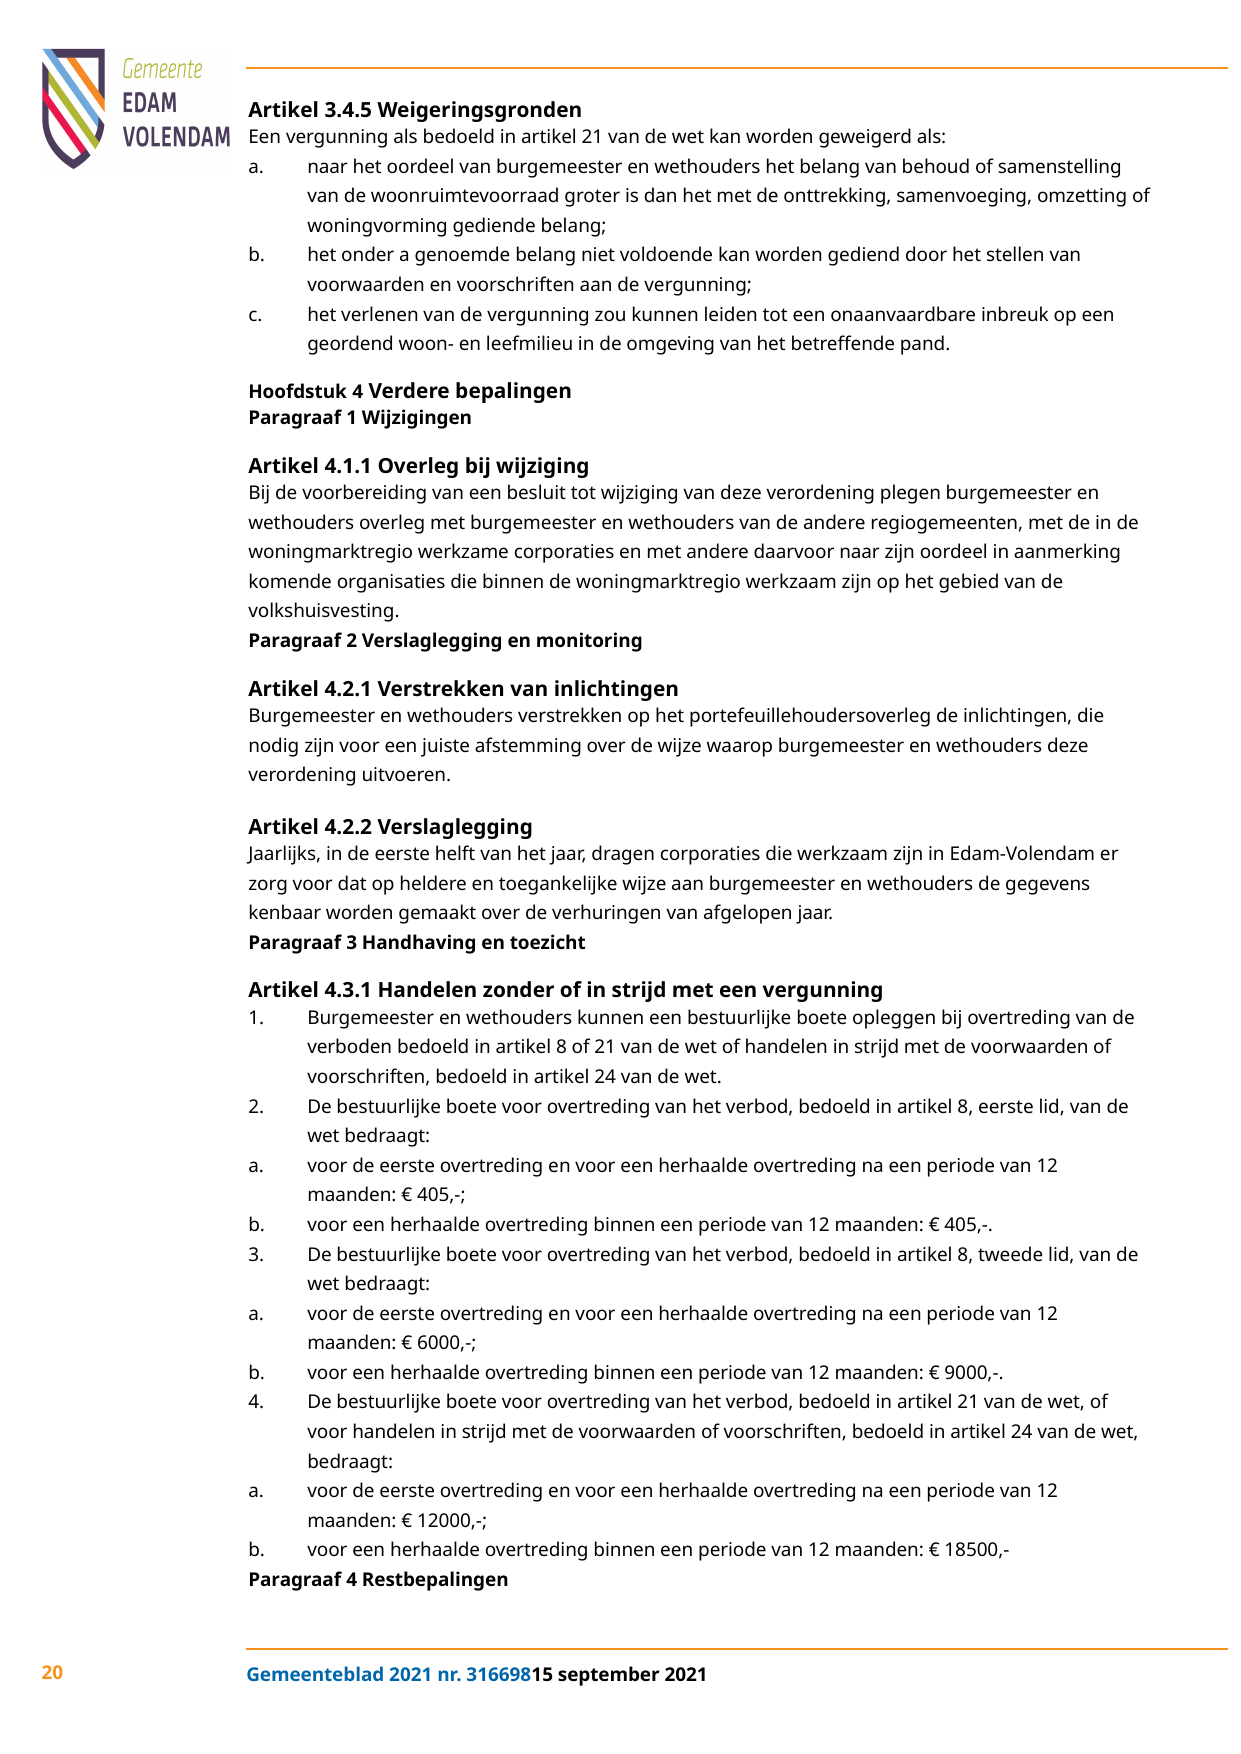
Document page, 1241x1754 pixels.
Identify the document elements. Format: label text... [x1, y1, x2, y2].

text Paragraaf 3 Handhaving en toezicht [248, 929, 1152, 955]
text Bij de voorbereiding van een besluit tot wijziging van deze verordening plegen burgemeester en wethouders overleg met burgemeester en wethouders van de andere regiogemeenten, met de in de woningmarktregio werkzame corporaties en met andere daarvoor naar zijn oordeel in aanmerking komende organisaties die binnen de woningmarktregio werkzaam zijn op het gebied van de volkshuisvesting. [248, 479, 1152, 623]
list naar het oordeel van burgemeester en wethouders het belang van behoud of samenstelling van de woonruimtevoorraad groter is dan het met de onttrekking, samenvoeging, omzetting of woningvorming gediende belang; [248, 153, 1152, 238]
text Artikel 4.3.1 Handelen zonder of in strijd met een vergunning [248, 976, 1152, 1004]
list voor de eerste overtreding en voor een herhaalde overtreding na een periode van 12 maanden: € 405,-; [248, 1152, 1152, 1207]
text Jaarlijks, in de eerste helft van het jaar, dragen corporaties die werkzaam zijn in Edam-Volendam er zorg voor dat op heldere en toegankelijke wijze aan burgemeester en wethouders de gegevens kenbaar worden gemaakt over de verhuringen van afgelopen jaar. [248, 840, 1152, 925]
text Artikel 3.4.5 Weigeringsgronden [248, 95, 1152, 123]
list voor een herhaalde overtreding binnen een periode van 12 maanden: € 9000,-. [248, 1359, 1152, 1385]
list De bestuurlijke boete voor overtreding van het verbod, bedoeld in artikel 8, tweede lid, van de wet bedraagt: [248, 1241, 1152, 1296]
list het verlenen van de vergunning zou kunnen leiden tot een onaanvaardbare inbreuk op een geordend woon- en leefmilieu in de omgeving van het betreffende pand. [248, 301, 1152, 356]
text Artikel 4.2.1 Verstrekken van inlichtingen [248, 674, 1152, 702]
text Paragraaf 2 Verslaglegging en monitoring [248, 627, 1152, 653]
list De bestuurlijke boete voor overtreding van het verbod, bedoeld in artikel 8, eerste lid, van de wet bedraagt: [248, 1093, 1152, 1148]
text Artikel 4.2.2 Verslaglegging [248, 812, 1152, 840]
list voor de eerste overtreding en voor een herhaalde overtreding na een periode van 12 maanden: € 6000,-; [248, 1300, 1152, 1355]
text Artikel 4.1.1 Overleg bij wijziging [248, 451, 1152, 479]
picture [41, 47, 231, 172]
list voor de eerste overtreding en voor een herhaalde overtreding na een periode van 12 maanden: € 12000,-; [248, 1477, 1152, 1533]
list De bestuurlijke boete voor overtreding van het verbod, bedoeld in artikel 21 van de wet, of voor handelen in strijd met de voorwaarden of voorschriften, bedoeld in artikel 24 van de wet, bedraagt: [248, 1389, 1152, 1473]
text Paragraaf 1 Wijzigingen [248, 404, 1152, 430]
list het onder a genoemde belang niet voldoende kan worden gediend door het stellen van voorwaarden en voorschriften aan de vergunning; [248, 242, 1152, 297]
text Een vergunning als bedoeld in artikel 21 van de wet kan worden geweigerd als: [248, 123, 1152, 149]
text Burgemeester en wethouders verstrekken op het portefeuillehoudersoverleg de inlichtingen, die nodig zijn voor een juiste afstemming over de wijze waarop burgemeester en wethouders deze verordening uitvoeren. [248, 702, 1152, 787]
list voor een herhaalde overtreding binnen een periode van 12 maanden: € 405,-. [248, 1211, 1152, 1237]
text Paragraaf 4 Restbepalingen [248, 1566, 1152, 1592]
text Hoofdstuk 4 Verdere bepalingen [248, 376, 1152, 404]
list Burgemeester en wethouders kunnen een bestuurlijke boete opleggen bij overtreding van de verboden bedoeld in artikel 8 of 21 van de wet of handelen in strijd met de voorwaarden of voorschriften, bedoeld in artikel 24 van de wet. [248, 1004, 1152, 1089]
list voor een herhaalde overtreding binnen een periode van 12 maanden: € 18500,- [248, 1537, 1152, 1562]
